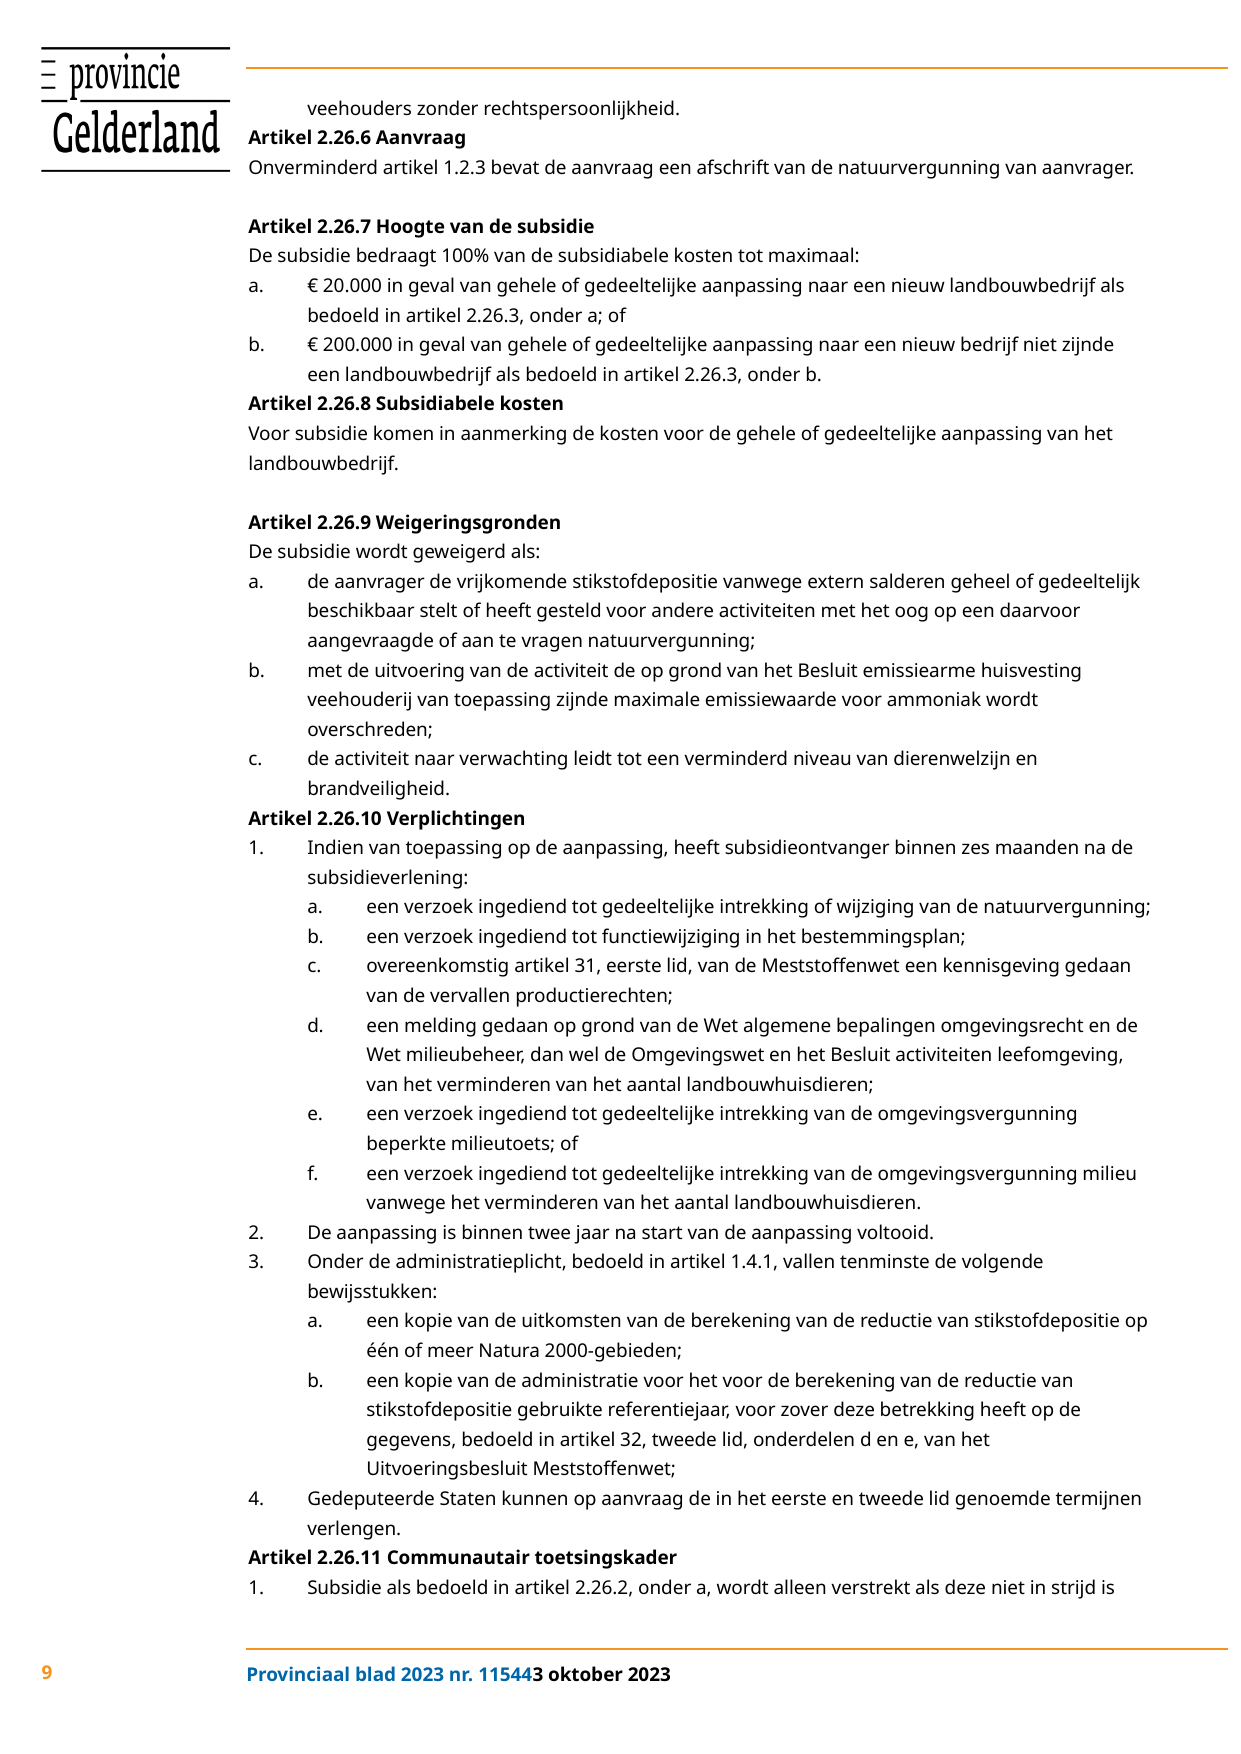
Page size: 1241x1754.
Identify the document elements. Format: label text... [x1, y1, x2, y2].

text Artikel 2.26.6 Aanvraag [248, 124, 1152, 150]
text Artikel 2.26.7 Hoogte van de subsidie [248, 213, 1152, 239]
text De subsidie wordt geweigerd als: [248, 538, 1152, 564]
text Artikel 2.26.8 Subsidiabele kosten [248, 391, 1152, 416]
list Indien van toepassing op de aanpassing, heeft subsidieontvanger binnen zes maanden na de subsidieverlening: [248, 834, 1152, 890]
text Artikel 2.26.11 Communautair toetsingskader [248, 1544, 1152, 1570]
text Artikel 2.26.9 Weigeringsgronden [248, 509, 1152, 535]
list de aanvrager de vrijkomende stikstofdepositie vanwege extern salderen geheel of gedeeltelijk beschikbaar stelt of heeft gesteld voor andere activiteiten met het oog op een daarvoor aangevraagde of aan te vragen natuurvergunning; [248, 568, 1152, 653]
list € 200.000 in geval van gehele of gedeeltelijke aanpassing naar een nieuw bedrijf niet zijnde een landbouwbedrijf als bedoeld in artikel 2.26.3, onder b. [248, 331, 1152, 387]
text Onverminderd artikel 1.2.3 bevat de aanvraag een afschrift van de natuurvergunning van aanvrager. [248, 154, 1152, 180]
list een melding gedaan op grond van de Wet algemene bepalingen omgevingsrecht en de Wet milieubeheer, dan wel de Omgevingswet en het Besluit activiteiten leefomgeving, van het verminderen van het aantal landbouwhuisdieren; [307, 1012, 1152, 1097]
text Artikel 2.26.10 Verplichtingen [248, 805, 1152, 831]
list Onder de administratieplicht, bedoeld in artikel 1.4.1, vallen tenminste de volgende bewijsstukken: [248, 1248, 1152, 1304]
list De aanpassing is binnen twee jaar na start van de aanpassing voltooid. [248, 1219, 1152, 1245]
text Voor subsidie komen in aanmerking de kosten voor de gehele of gedeeltelijke aanpassing van het landbouwbedrijf. [248, 420, 1152, 476]
list een verzoek ingediend tot gedeeltelijke intrekking van de omgevingsvergunning beperkte milieutoets; of [307, 1101, 1152, 1156]
list € 20.000 in geval van gehele of gedeeltelijke aanpassing naar een nieuw landbouwbedrijf als bedoeld in artikel 2.26.3, onder a; of [248, 272, 1152, 328]
list Gedeputeerde Staten kunnen op aanvraag de in het eerste en tweede lid genoemde termijnen verlengen. [248, 1485, 1152, 1541]
list Subsidie als bedoeld in artikel 2.26.2, onder a, wordt alleen verstrekt als deze niet in strijd is [248, 1574, 1152, 1600]
list veehouders zonder rechtspersoonlijkheid. [248, 95, 1152, 121]
list met de uitvoering van de activiteit de op grond van het Besluit emissiearme huisvesting veehouderij van toepassing zijnde maximale emissiewaarde voor ammoniak wordt overschreden; [248, 657, 1152, 742]
list een verzoek ingediend tot gedeeltelijke intrekking of wijziging van de natuurvergunning; [307, 893, 1152, 919]
list een verzoek ingediend tot gedeeltelijke intrekking van de omgevingsvergunning milieu vanwege het verminderen van het aantal landbouwhuisdieren. [307, 1160, 1152, 1215]
text De subsidie bedraagt 100% van de subsidiabele kosten tot maximaal: [248, 243, 1152, 268]
list de activiteit naar verwachting leidt tot een verminderd niveau van dierenwelzijn en brandveiligheid. [248, 746, 1152, 801]
list overeenkomstig artikel 31, eerste lid, van de Meststoffenwet een kennisgeving gedaan van de vervallen productierechten; [307, 953, 1152, 1008]
picture [41, 47, 231, 172]
list een verzoek ingediend tot functiewijziging in het bestemmingsplan; [307, 923, 1152, 949]
list een kopie van de administratie voor het voor de berekening van de reductie van stikstofdepositie gebruikte referentiejaar, voor zover deze betrekking heeft op de gegevens, bedoeld in artikel 32, tweede lid, onderdelen d en e, van het Uitvoeringsbesluit Meststoffenwet; [307, 1367, 1152, 1481]
list een kopie van de uitkomsten van de berekening van de reductie van stikstofdepositie op één of meer Natura 2000-gebieden; [307, 1308, 1152, 1363]
